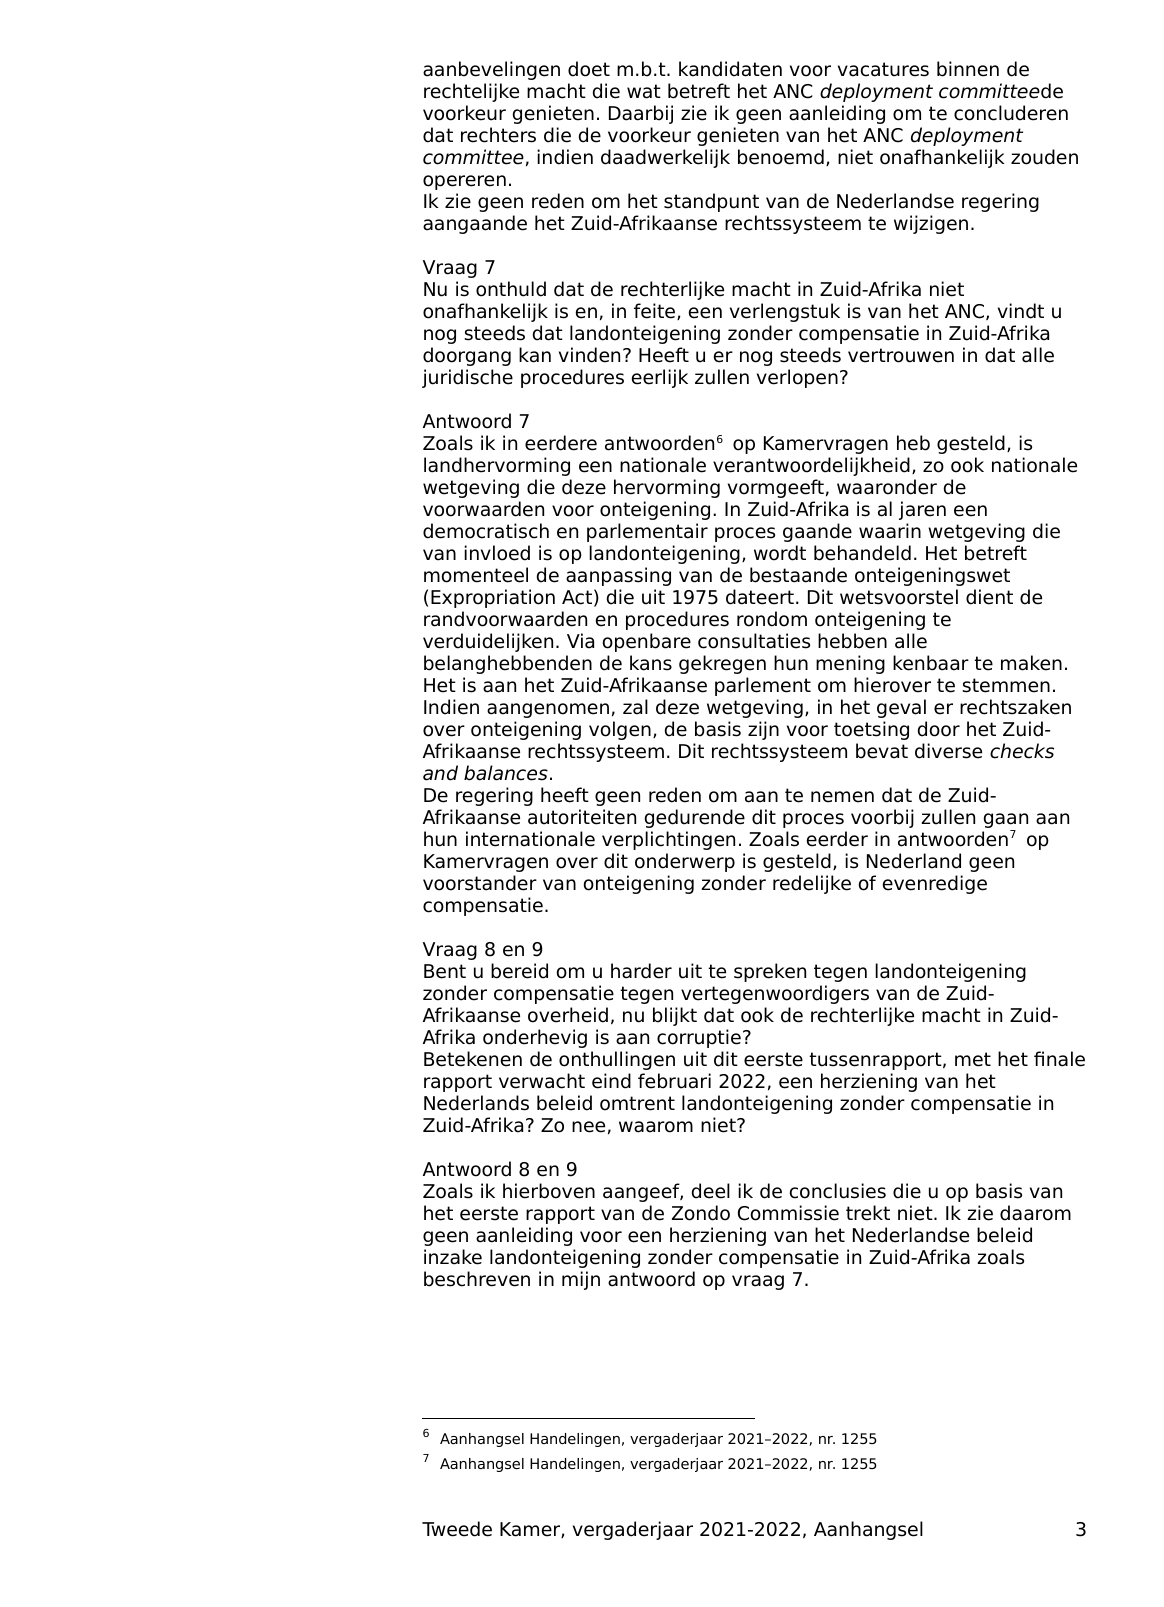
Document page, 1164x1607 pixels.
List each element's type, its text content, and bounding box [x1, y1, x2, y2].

text Zoals ik hierboven aangeef, deel ik de conclusies die u op basis van het eerste rapport van de Zondo Commissie trekt niet. Ik zie daarom geen aanleiding voor een herziening van het Nederlandse beleid inzake landonteigening zonder compensatie in Zuid-Afrika zoals beschreven in mijn antwoord op vraag 7. [422, 1181, 1087, 1291]
text Antwoord 7 [422, 411, 1087, 433]
text Vraag 8 en 9 [422, 939, 1087, 961]
text Antwoord 8 en 9 [422, 1159, 1087, 1181]
text De regering heeft geen reden om aan te nemen dat de Zuid-Afrikaanse autoriteiten gedurende dit proces voorbij zullen gaan aan hun internationale verplichtingen. Zoals eerder in antwoorden op Kamervragen over dit onderwerp is gesteld, is Nederland geen voorstander van onteigening zonder redelijke of evenredige compensatie. [422, 785, 1087, 917]
text Aanhangsel Handelingen, vergaderjaar 2021–2022, nr. 1255 [422, 1452, 1087, 1474]
text Betekenen de onthullingen uit dit eerste tussenrapport, met het finale rapport verwacht eind februari 2022, een herziening van het Nederlands beleid omtrent landonteigening zonder compensatie in Zuid-Afrika? Zo nee, waarom niet? [422, 1049, 1087, 1137]
text Aanhangsel Handelingen, vergaderjaar 2021–2022, nr. 1255 [422, 1427, 1087, 1449]
text Nu is onthuld dat de rechterlijke macht in Zuid-Afrika niet onafhankelijk is en, in feite, een verlengstuk is van het ANC, vindt u nog steeds dat landonteigening zonder compensatie in Zuid-Afrika doorgang kan vinden? Heeft u er nog steeds vertrouwen in dat alle juridische procedures eerlijk zullen verlopen? [422, 279, 1087, 389]
text aanbevelingen doet m.b.t. kandidaten voor vacatures binnen de rechtelijke macht die wat betreft het ANC deployment committeede voorkeur genieten. Daarbij zie ik geen aanleiding om te concluderen dat rechters die de voorkeur genieten van het ANC deployment committee, indien daadwerkelijk benoemd, niet onafhankelijk zouden opereren. [422, 59, 1087, 191]
text Bent u bereid om u harder uit te spreken tegen landonteigening zonder compensatie tegen vertegenwoordigers van de Zuid-Afrikaanse overheid, nu blijkt dat ook de rechterlijke macht in Zuid-Afrika onderhevig is aan corruptie? [422, 961, 1087, 1049]
text Ik zie geen reden om het standpunt van de Nederlandse regering aangaande het Zuid-Afrikaanse rechtssysteem te wijzigen. [422, 191, 1087, 235]
text Vraag 7 [422, 257, 1087, 279]
text Zoals ik in eerdere antwoorden op Kamervragen heb gesteld, is landhervorming een nationale verantwoordelijkheid, zo ook nationale wetgeving die deze hervorming vormgeeft, waaronder de voorwaarden voor onteigening. In Zuid-Afrika is al jaren een democratisch en parlementair proces gaande waarin wetgeving die van invloed is op landonteigening, wordt behandeld. Het betreft momenteel de aanpassing van de bestaande onteigeningswet (Expropriation Act) die uit 1975 dateert. Dit wetsvoorstel dient de randvoorwaarden en procedures rondom onteigening te verduidelijken. Via openbare consultaties hebben alle belanghebbenden de kans gekregen hun mening kenbaar te maken. Het is aan het Zuid-Afrikaanse parlement om hierover te stemmen. Indien aangenomen, zal deze wetgeving, in het geval er rechtszaken over onteigening volgen, de basis zijn voor toetsing door het Zuid-Afrikaanse rechtssysteem. Dit rechtssysteem bevat diverse checks and balances. [422, 433, 1087, 785]
